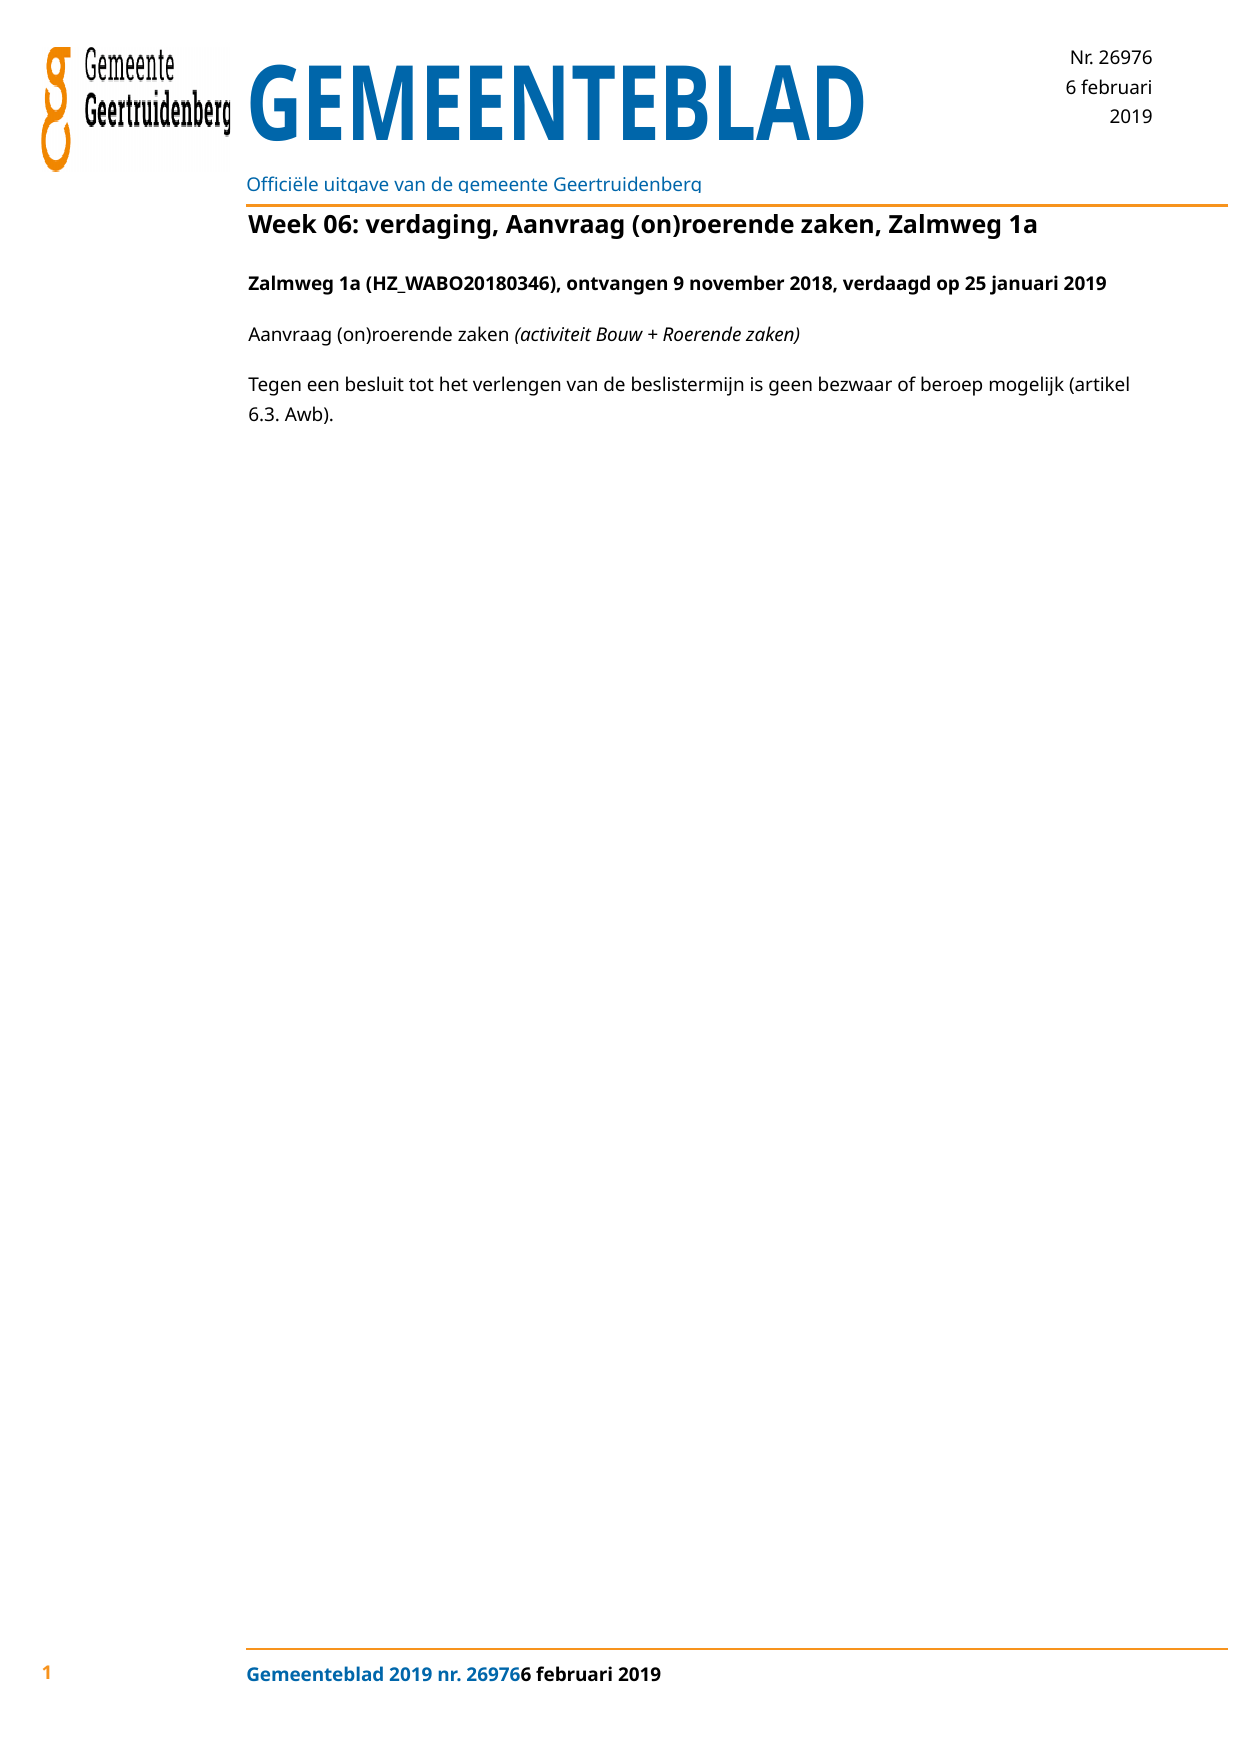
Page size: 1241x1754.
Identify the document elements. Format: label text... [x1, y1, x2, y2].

text Zalmweg 1a (HZ_WABO20180346), ontvangen 9 november 2018, verdaagd op 25 januari 2019 [248, 270, 1152, 296]
text Week 06: verdaging, Aanvraag (on)roerende zaken, Zalmweg 1a [248, 207, 1152, 241]
picture [41, 47, 231, 172]
text Aanvraag (on)roerende zaken (activiteit Bouw + Roerende zaken) [248, 321, 1152, 346]
text Tegen een besluit tot het verlengen van de beslistermijn is geen bezwaar of beroep mogelijk (artikel 6.3. Awb). [248, 371, 1152, 426]
